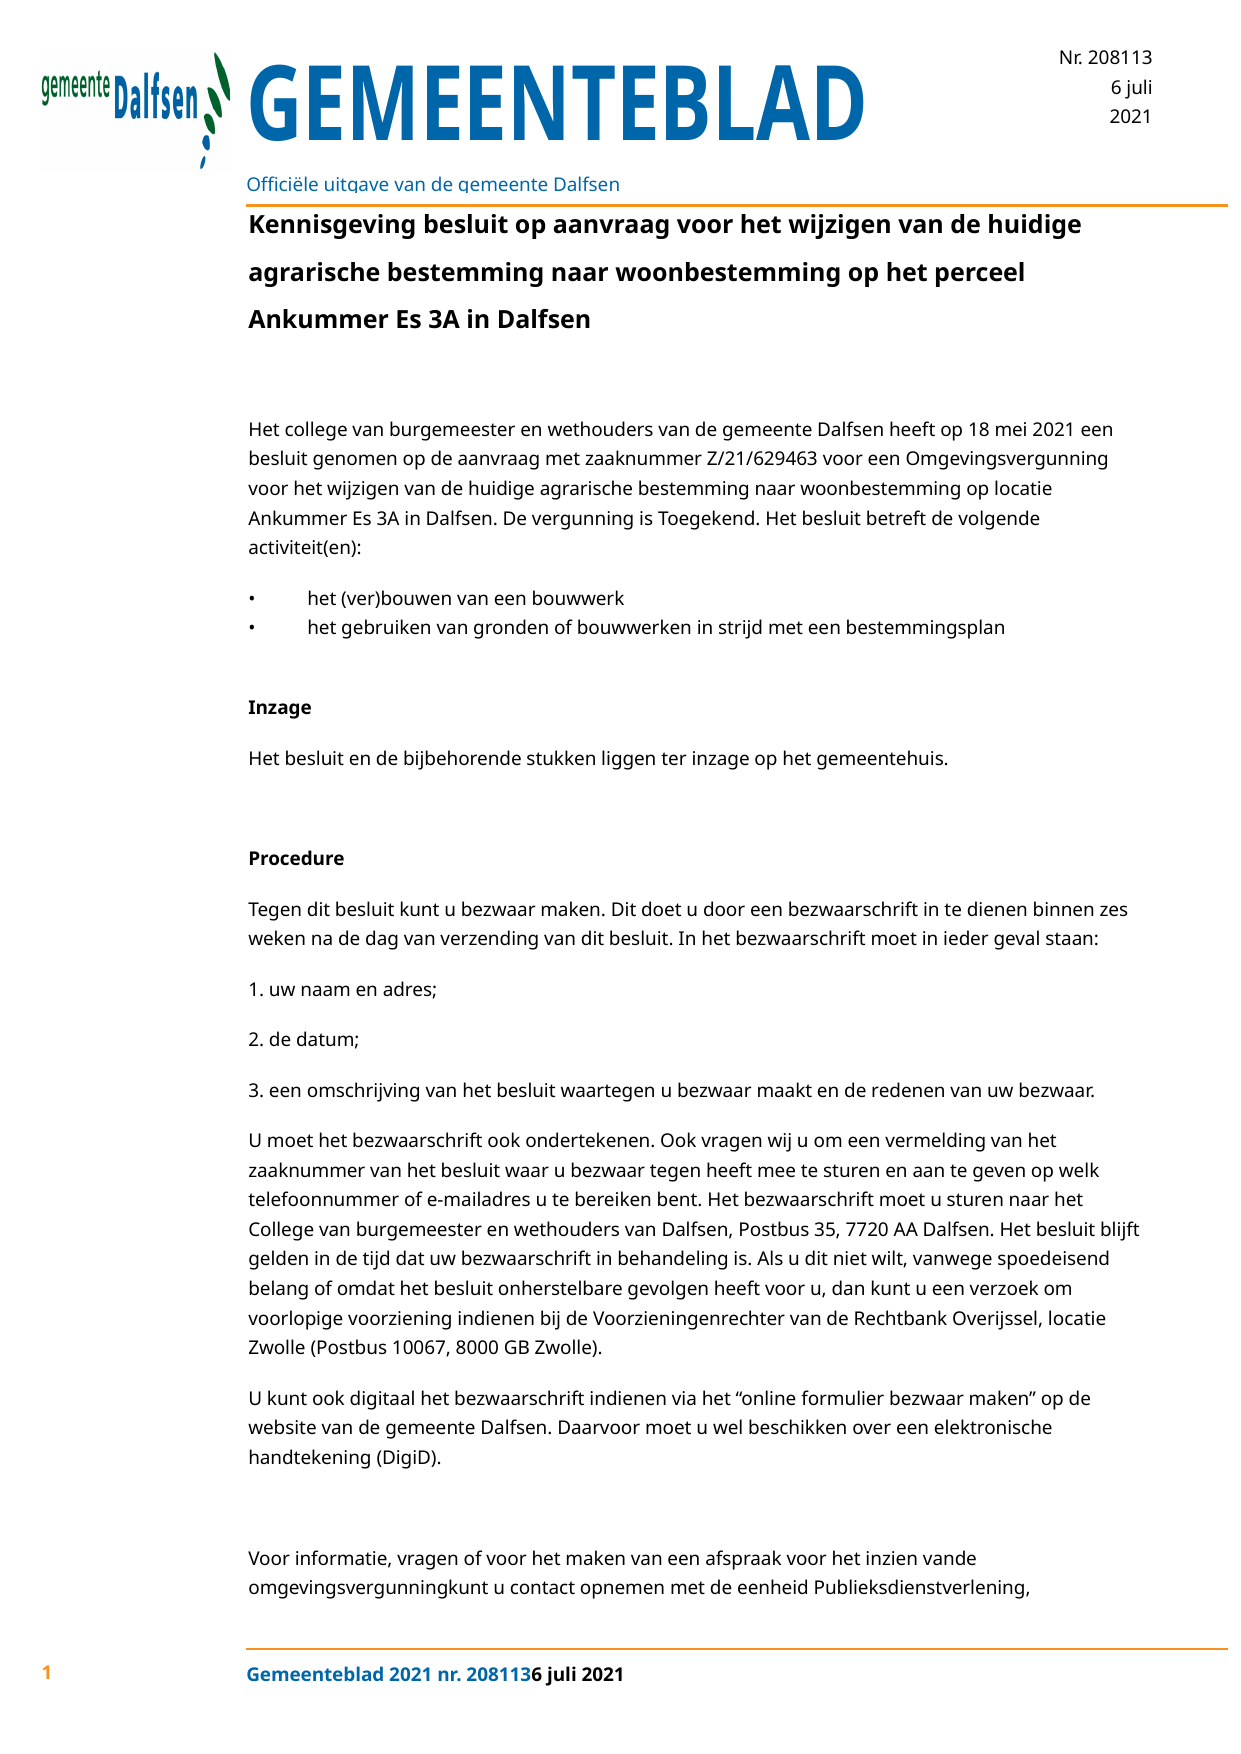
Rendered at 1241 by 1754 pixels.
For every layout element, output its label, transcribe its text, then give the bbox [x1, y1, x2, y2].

text 3. een omschrijving van het besluit waartegen u bezwaar maakt en de redenen van uw bezwaar. [248, 1077, 1152, 1102]
text 2. de datum; [248, 1026, 1152, 1052]
text Voor informatie, vragen of voor het maken van een afspraak voor het inzien vande omgevingsvergunningkunt u contact opnemen met de eenheid Publieksdienstverlening, [248, 1545, 1152, 1600]
text Kennisgeving besluit op aanvraag voor het wijzigen van de huidige agrarische bestemming naar woonbestemming op het perceel Ankummer Es 3A in Dalfsen [248, 207, 1152, 336]
text U kunt ook digitaal het bezwaarschrift indienen via het “online formulier bezwaar maken” op de website van de gemeente Dalfsen. Daarvoor moet u wel beschikken over een elektronische handtekening (DigiD). [248, 1385, 1152, 1469]
list het gebruiken van gronden of bouwwerken in strijd met een bestemmingsplan [248, 614, 1152, 640]
text U moet het bezwaarschrift ook ondertekenen. Ook vragen wij u om een vermelding van het zaaknummer van het besluit waar u bezwaar tegen heeft mee te sturen en aan te geven op welk telefoonnummer of e-mailadres u te bereiken bent. Het bezwaarschrift moet u sturen naar het College van burgemeester en wethouders van Dalfsen, Postbus 35, 7720 AA Dalfsen. Het besluit blijft gelden in de tijd dat uw bezwaarschrift in behandeling is. Als u dit niet wilt, vanwege spoedeisend belang of omdat het besluit onherstelbare gevolgen heeft voor u, dan kunt u een verzoek om voorlopige voorziening indienen bij de Voorzieningenrechter van de Rechtbank Overijssel, locatie Zwolle (Postbus 10067, 8000 GB Zwolle). [248, 1127, 1152, 1360]
text Het besluit en de bijbehorende stukken liggen ter inzage op het gemeentehuis. [248, 745, 1152, 770]
text 1. uw naam en adres; [248, 976, 1152, 1002]
text Het college van burgemeester en wethouders van de gemeente Dalfsen heeft op 18 mei 2021 een besluit genomen op de aanvraag met zaaknummer Z/21/629463 voor een Omgevingsvergunning voor het wijzigen van de huidige agrarische bestemming naar woonbestemming op locatie Ankummer Es 3A in Dalfsen. De vergunning is Toegekend. Het besluit betreft de volgende activiteit(en): [248, 416, 1152, 560]
text Tegen dit besluit kunt u bezwaar maken. Dit doet u door een bezwaarschrift in te dienen binnen zes weken na de dag van verzending van dit besluit. In het bezwaarschrift moet in ieder geval staan: [248, 896, 1152, 951]
text Inzage [248, 694, 1152, 720]
text Procedure [248, 846, 1152, 871]
list het (ver)bouwen van een bouwwerk [248, 585, 1152, 610]
picture [41, 47, 231, 172]
